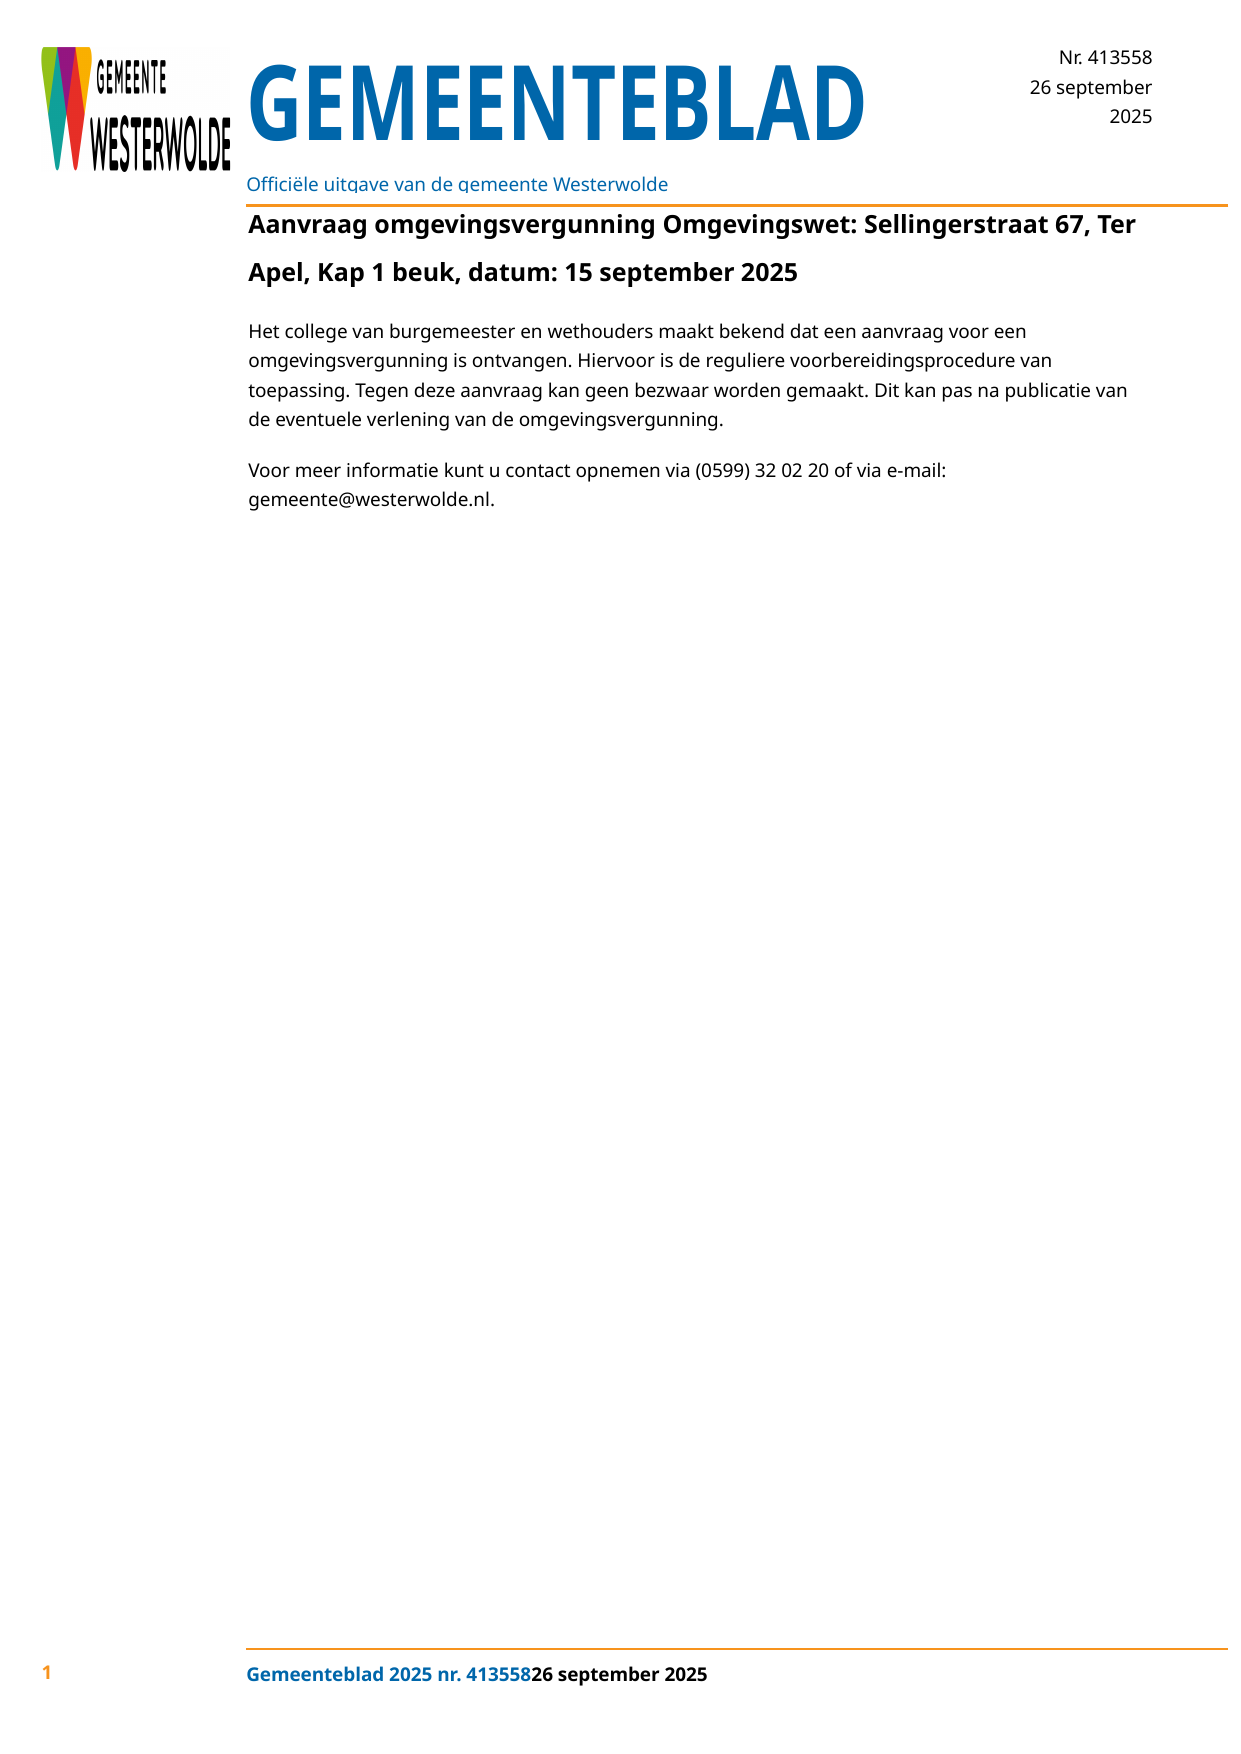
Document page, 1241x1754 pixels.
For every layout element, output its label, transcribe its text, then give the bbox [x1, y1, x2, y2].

text Voor meer informatie kunt u contact opnemen via (0599) 32 02 20 of via e-mail: gemeente@westerwolde.nl. [248, 457, 1152, 512]
picture [41, 47, 231, 172]
text Aanvraag omgevingsvergunning Omgevingswet: Sellingerstraat 67, Ter Apel, Kap 1 beuk, datum: 15 september 2025 [248, 207, 1152, 288]
text Het college van burgemeester en wethouders maakt bekend dat een aanvraag voor een omgevingsvergunning is ontvangen. Hiervoor is de reguliere voorbereidingsprocedure van toepassing. Tegen deze aanvraag kan geen bezwaar worden gemaakt. Dit kan pas na publicatie van de eventuele verlening van de omgevingsvergunning. [248, 318, 1152, 432]
